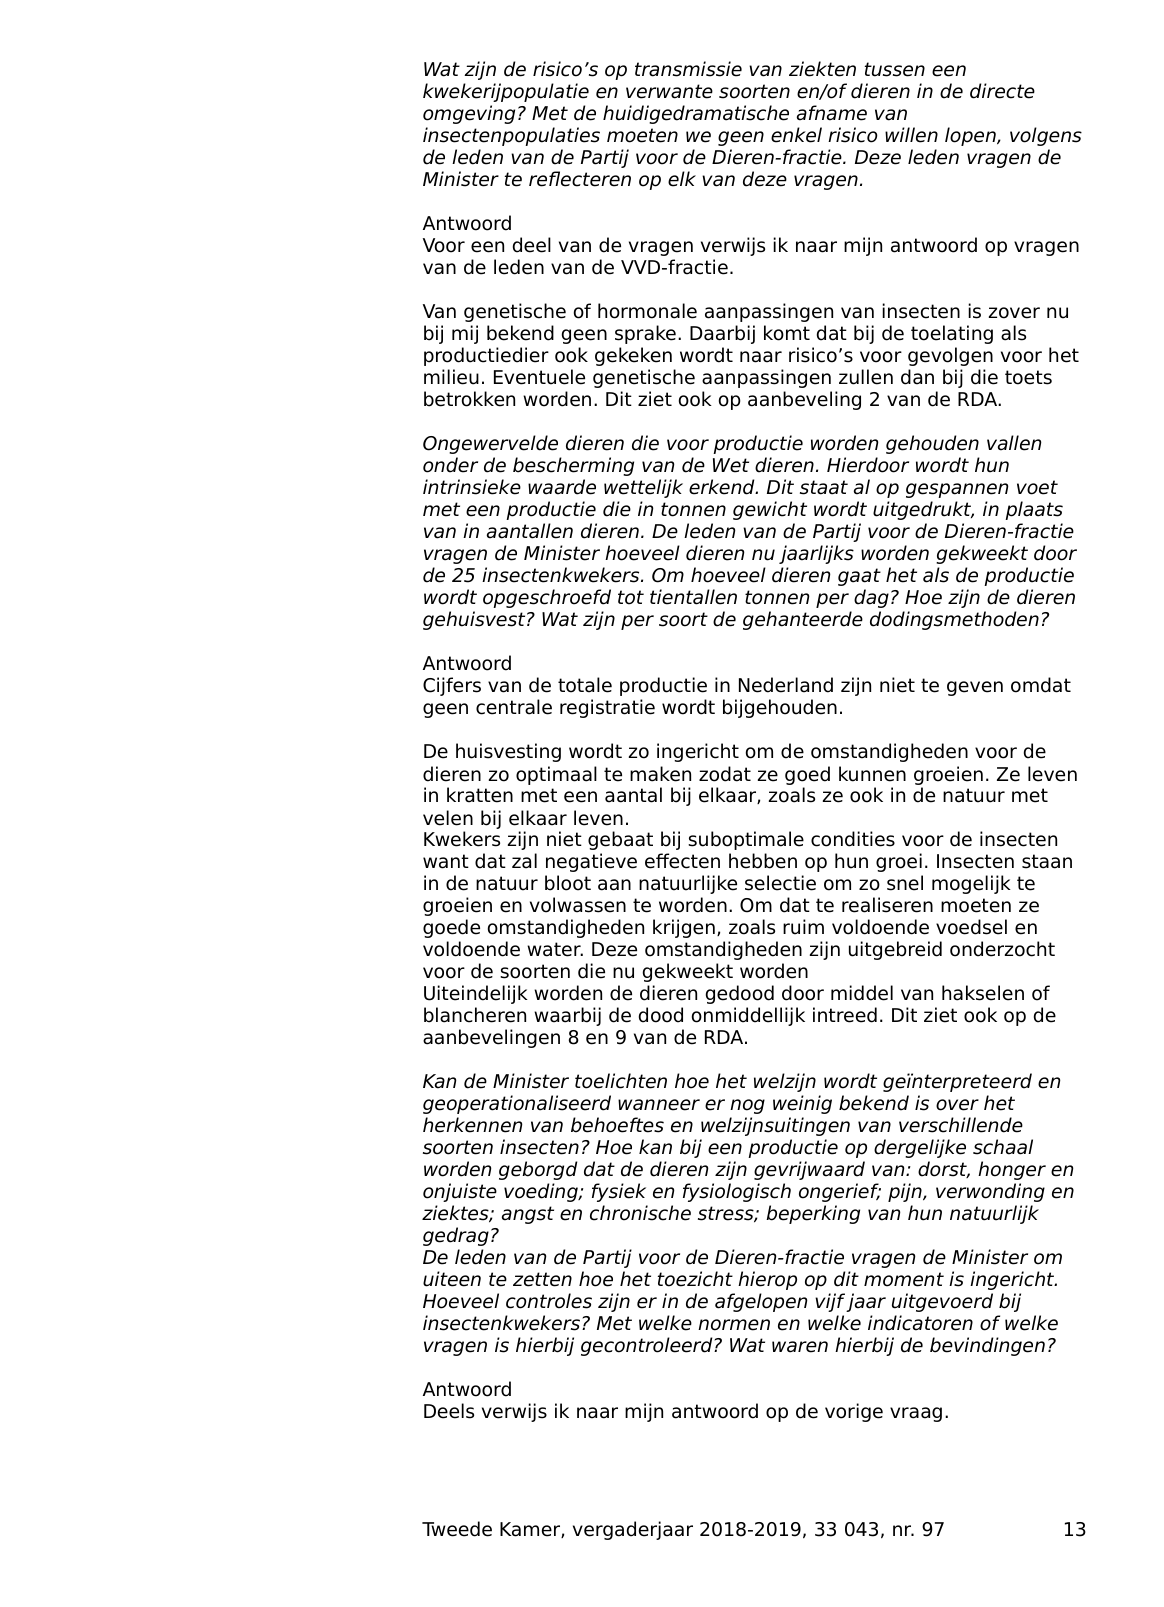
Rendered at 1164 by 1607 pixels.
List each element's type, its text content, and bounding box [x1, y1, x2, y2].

text Antwoord [422, 213, 1087, 235]
text Ongewervelde dieren die voor productie worden gehouden vallen onder de bescherming van de Wet dieren. Hierdoor wordt hun intrinsieke waarde wettelijk erkend. Dit staat al op gespannen voet met een productie die in tonnen gewicht wordt uitgedrukt, in plaats van in aantallen dieren. De leden van de Partij voor de Dieren-fractie vragen de Minister hoeveel dieren nu jaarlijks worden gekweekt door de 25 insectenkwekers. Om hoeveel dieren gaat het als de productie wordt opgeschroefd tot tientallen tonnen per dag? Hoe zijn de dieren gehuisvest? Wat zijn per soort de gehanteerde dodingsmethoden? [422, 433, 1087, 631]
text Antwoord [422, 653, 1087, 675]
text Voor een deel van de vragen verwijs ik naar mijn antwoord op vragen van de leden van de VVD-fractie. [422, 235, 1087, 279]
text Cijfers van de totale productie in Nederland zijn niet te geven omdat geen centrale registratie wordt bijgehouden. [422, 675, 1087, 719]
text Van genetische of hormonale aanpassingen van insecten is zover nu bij mij bekend geen sprake. Daarbij komt dat bij de toelating als productiedier ook gekeken wordt naar risico’s voor gevolgen voor het milieu. Eventuele genetische aanpassingen zullen dan bij die toets betrokken worden. Dit ziet ook op aanbeveling 2 van de RDA. [422, 301, 1087, 411]
text Uiteindelijk worden de dieren gedood door middel van hakselen of blancheren waarbij de dood onmiddellijk intreed. Dit ziet ook op de aanbevelingen 8 en 9 van de RDA. [422, 983, 1087, 1049]
text Kan de Minister toelichten hoe het welzijn wordt geïnterpreteerd en geoperationaliseerd wanneer er nog weinig bekend is over het herkennen van behoeftes en welzijnsuitingen van verschillende soorten insecten? Hoe kan bij een productie op dergelijke schaal worden geborgd dat de dieren zijn gevrijwaard van: dorst, honger en onjuiste voeding; fysiek en fysiologisch ongerief; pijn, verwonding en ziektes; angst en chronische stress; beperking van hun natuurlijk gedrag? [422, 1071, 1087, 1247]
text Deels verwijs ik naar mijn antwoord op de vorige vraag. [422, 1401, 1087, 1423]
text De leden van de Partij voor de Dieren-fractie vragen de Minister om uiteen te zetten hoe het toezicht hierop op dit moment is ingericht. Hoeveel controles zijn er in de afgelopen vijf jaar uitgevoerd bij insectenkwekers? Met welke normen en welke indicatoren of welke vragen is hierbij gecontroleerd? Wat waren hierbij de bevindingen? [422, 1247, 1087, 1357]
text Wat zijn de risico’s op transmissie van ziekten tussen een kwekerijpopulatie en verwante soorten en/of dieren in de directe omgeving? Met de huidigedramatische afname van insectenpopulaties moeten we geen enkel risico willen lopen, volgens de leden van de Partij voor de Dieren-fractie. Deze leden vragen de Minister te reflecteren op elk van deze vragen. [422, 59, 1087, 191]
text Antwoord [422, 1379, 1087, 1401]
text Kwekers zijn niet gebaat bij suboptimale condities voor de insecten want dat zal negatieve effecten hebben op hun groei. Insecten staan in de natuur bloot aan natuurlijke selectie om zo snel mogelijk te groeien en volwassen te worden. Om dat te realiseren moeten ze goede omstandigheden krijgen, zoals ruim voldoende voedsel en voldoende water. Deze omstandigheden zijn uitgebreid onderzocht voor de soorten die nu gekweekt worden [422, 829, 1087, 983]
text De huisvesting wordt zo ingericht om de omstandigheden voor de dieren zo optimaal te maken zodat ze goed kunnen groeien. Ze leven in kratten met een aantal bij elkaar, zoals ze ook in de natuur met velen bij elkaar leven. [422, 741, 1087, 829]
